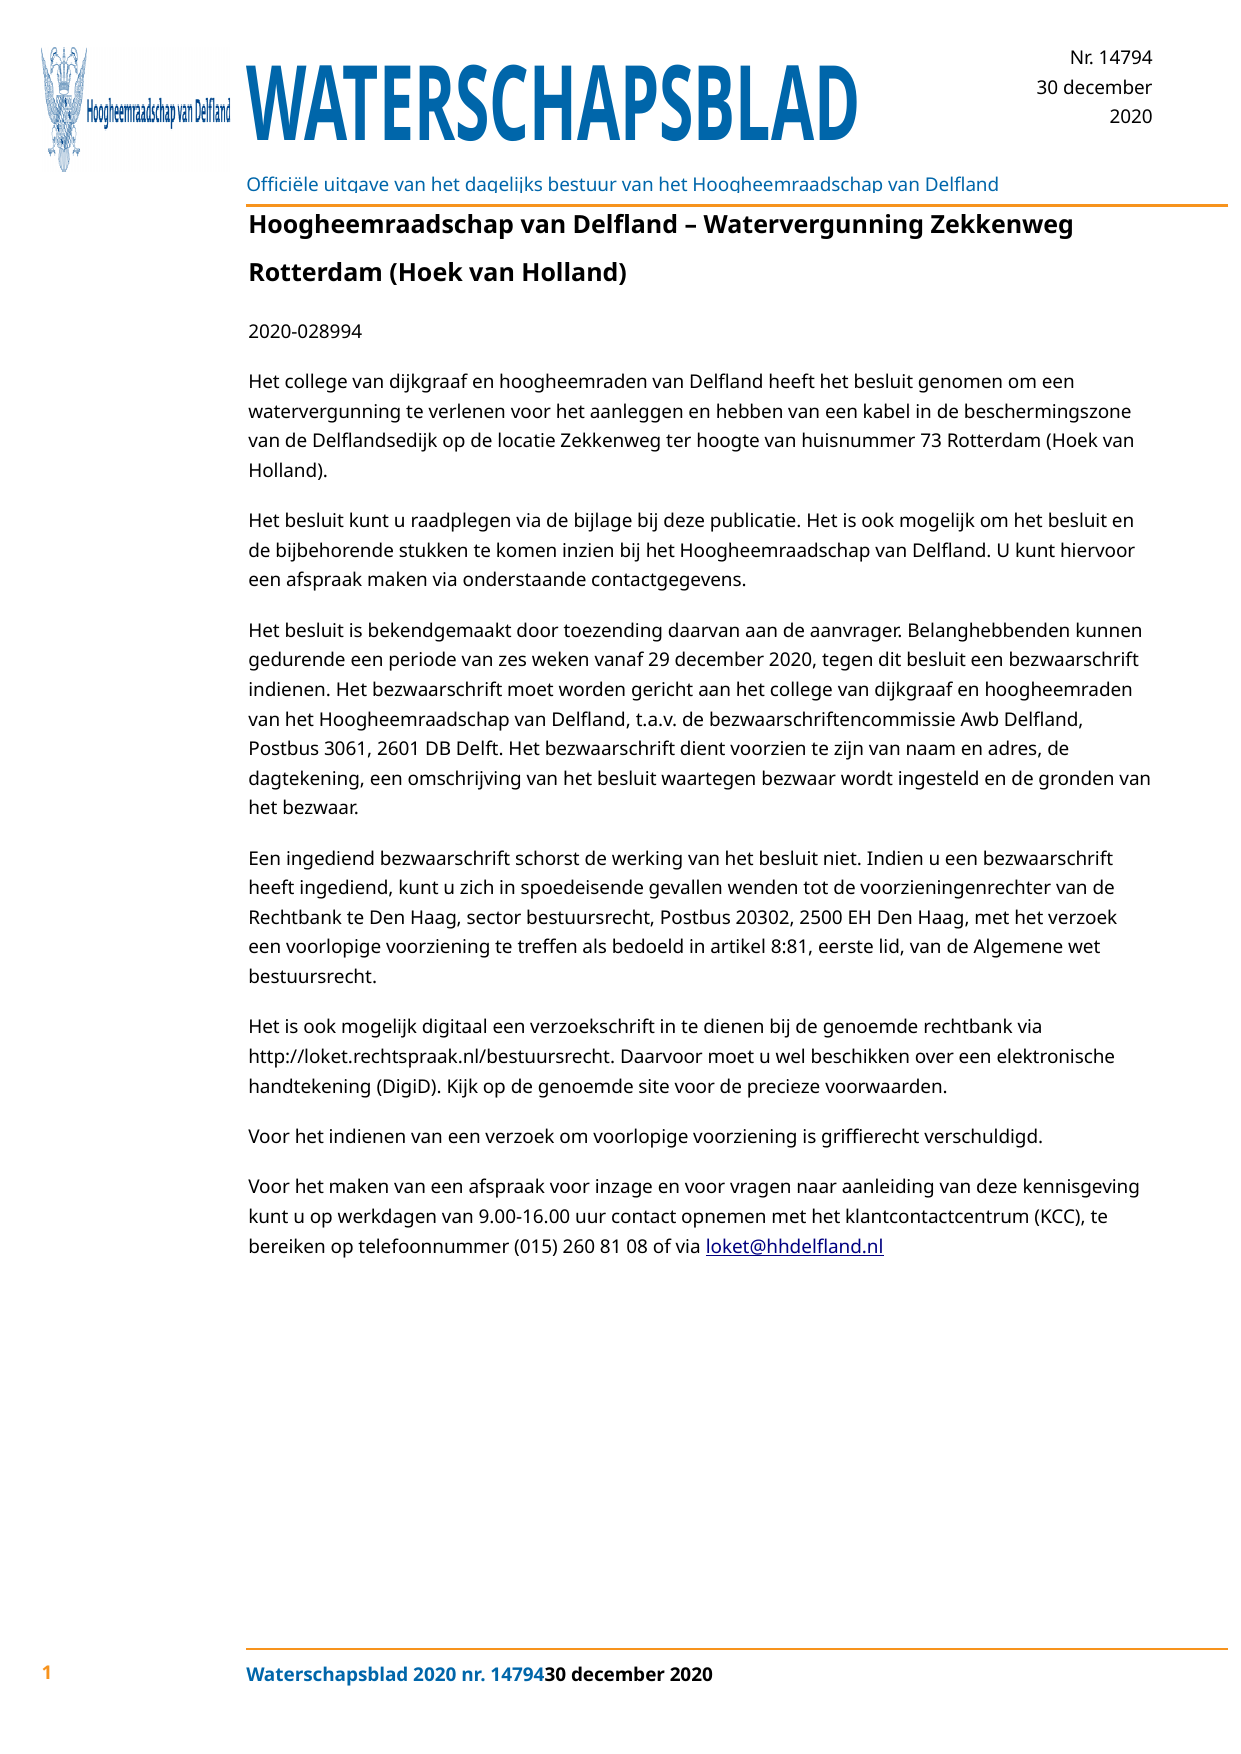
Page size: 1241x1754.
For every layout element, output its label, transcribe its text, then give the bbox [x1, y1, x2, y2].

text Het besluit kunt u raadplegen via de bijlage bij deze publicatie. Het is ook mogelijk om het besluit en de bijbehorende stukken te komen inzien bij het Hoogheemraadschap van Delfland. U kunt hiervoor een afspraak maken via onderstaande contactgegevens. [248, 507, 1152, 592]
text Het besluit is bekendgemaakt door toezending daarvan aan de aanvrager. Belanghebbenden kunnen gedurende een periode van zes weken vanaf 29 december 2020, tegen dit besluit een bezwaarschrift indienen. Het bezwaarschrift moet worden gericht aan het college van dijkgraaf en hoogheemraden van het Hoogheemraadschap van Delfland, t.a.v. de bezwaarschriftencommissie Awb Delfland, Postbus 3061, 2601 DB Delft. Het bezwaarschrift dient voorzien te zijn van naam en adres, de dagtekening, een omschrijving van het besluit waartegen bezwaar wordt ingesteld en de gronden van het bezwaar. [248, 617, 1152, 820]
text Voor het maken van een afspraak voor inzage en voor vragen naar aanleiding van deze kennisgeving kunt u op werkdagen van 9.00-16.00 uur contact opnemen met het klantcontactcentrum (KCC), te bereiken op telefoonnummer (015) 260 81 08 of via loket@hhdelfland.nl [248, 1174, 1152, 1259]
text 2020-028994 [248, 318, 1152, 344]
text Het is ook mogelijk digitaal een verzoekschrift in te dienen bij de genoemde rechtbank via http://loket.rechtspraak.nl/bestuursrecht. Daarvoor moet u wel beschikken over een elektronische handtekening (DigiD). Kijk op de genoemde site voor de precieze voorwaarden. [248, 1014, 1152, 1099]
text Hoogheemraadschap van Delfland – Watervergunning Zekkenweg Rotterdam (Hoek van Holland) [248, 207, 1152, 288]
picture [41, 47, 231, 172]
text Het college van dijkgraaf en hoogheemraden van Delfland heeft het besluit genomen om een watervergunning te verlenen voor het aanleggen en hebben van een kabel in de beschermingszone van de Delflandsedijk op de locatie Zekkenweg ter hoogte van huisnummer 73 Rotterdam (Hoek van Holland). [248, 368, 1152, 483]
text Een ingediend bezwaarschrift schorst de werking van het besluit niet. Indien u een bezwaarschrift heeft ingediend, kunt u zich in spoedeisende gevallen wenden tot de voorzieningenrechter van de Rechtbank te Den Haag, sector bestuursrecht, Postbus 20302, 2500 EH Den Haag, met het verzoek een voorlopige voorziening te treffen als bedoeld in artikel 8:81, eerste lid, van de Algemene wet bestuursrecht. [248, 845, 1152, 989]
text Voor het indienen van een verzoek om voorlopige voorziening is griffierecht verschuldigd. [248, 1123, 1152, 1149]
